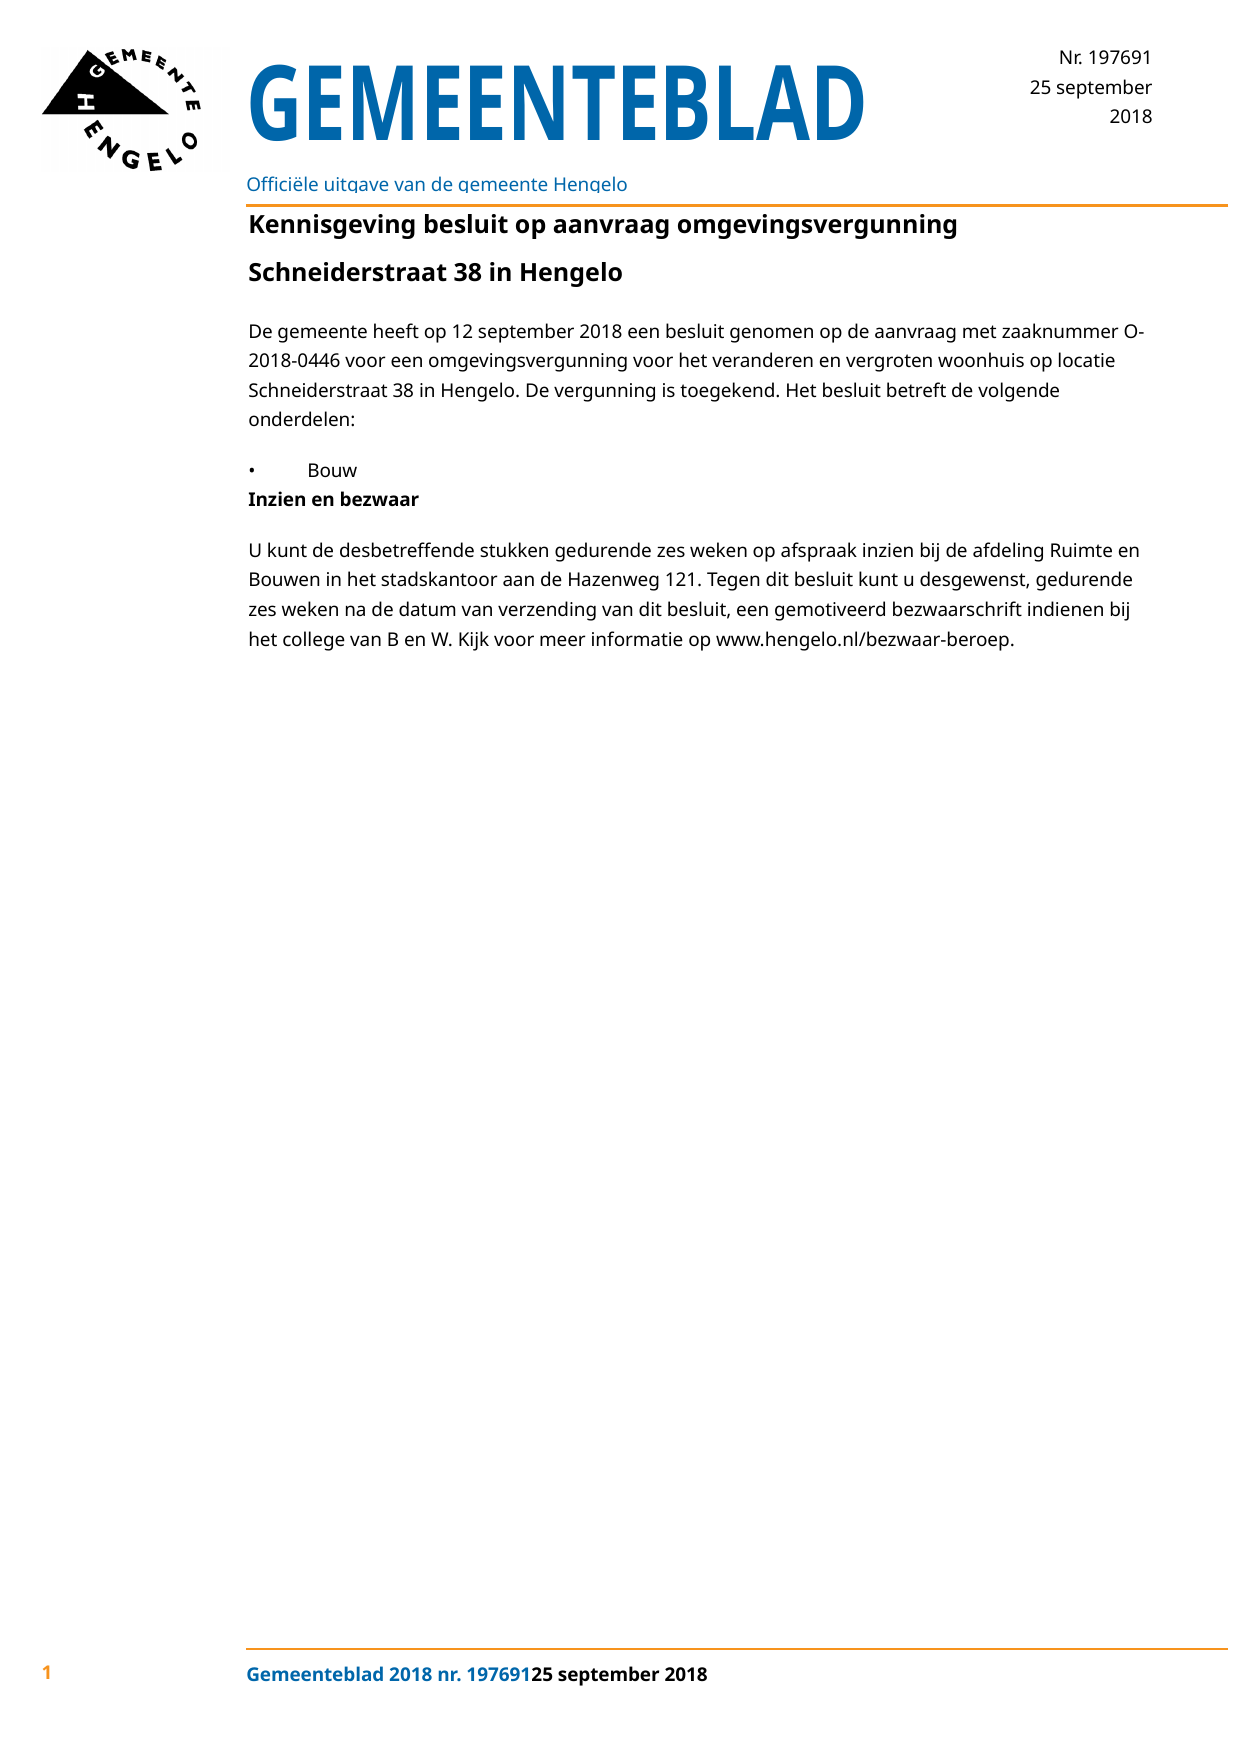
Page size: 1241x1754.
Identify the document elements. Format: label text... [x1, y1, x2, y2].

text Kennisgeving besluit op aanvraag omgevingsvergunning Schneiderstraat 38 in Hengelo [248, 207, 1152, 288]
list Bouw [248, 457, 1152, 483]
picture [41, 47, 231, 172]
text Inzien en bezwaar [248, 487, 1152, 512]
text De gemeente heeft op 12 september 2018 een besluit genomen op de aanvraag met zaaknummer O-2018-0446 voor een omgevingsvergunning voor het veranderen en vergroten woonhuis op locatie Schneiderstraat 38 in Hengelo. De vergunning is toegekend. Het besluit betreft de volgende onderdelen: [248, 318, 1152, 432]
text U kunt de desbetreffende stukken gedurende zes weken op afspraak inzien bij de afdeling Ruimte en Bouwen in het stadskantoor aan de Hazenweg 121. Tegen dit besluit kunt u desgewenst, gedurende zes weken na de datum van verzending van dit besluit, een gemotiveerd bezwaarschrift indienen bij het college van B en W. Kijk voor meer informatie op www.hengelo.nl/bezwaar-beroep. [248, 537, 1152, 652]
